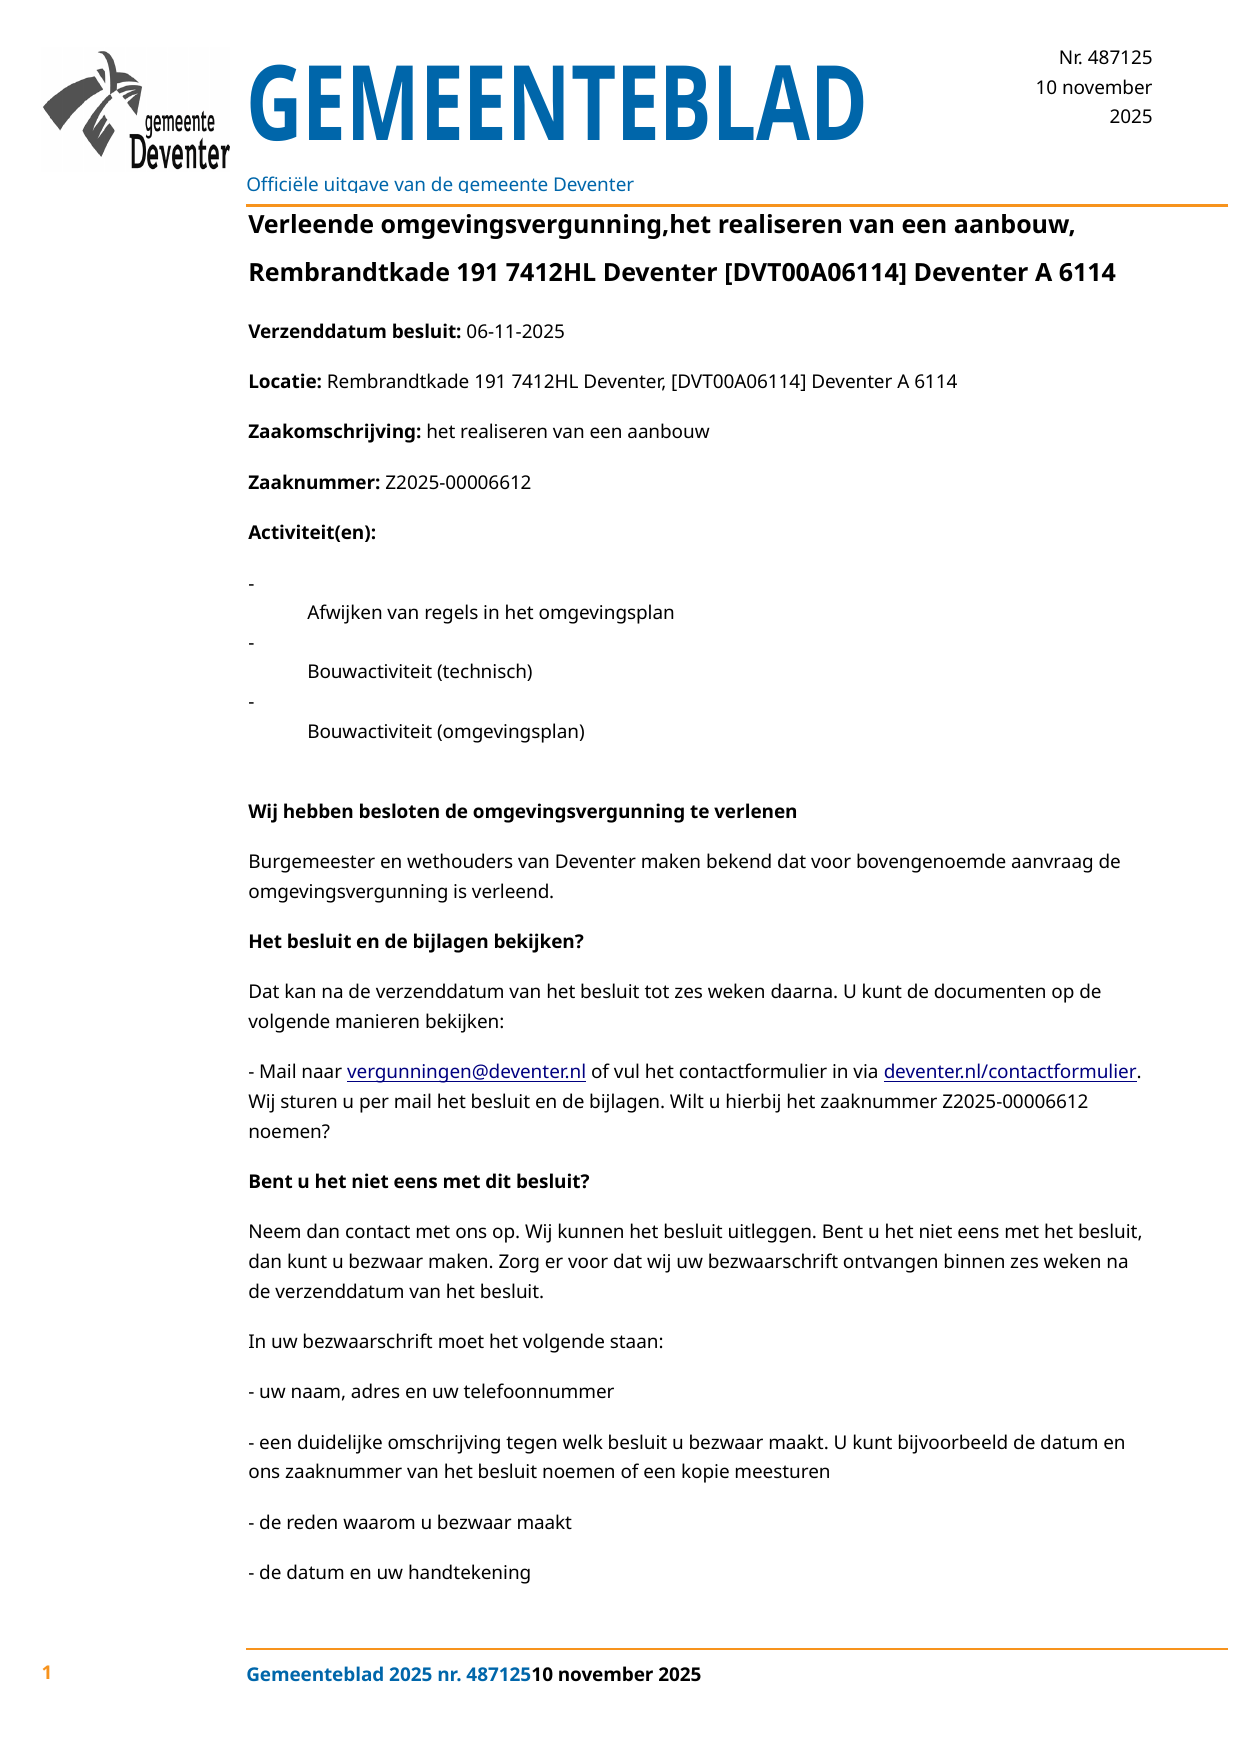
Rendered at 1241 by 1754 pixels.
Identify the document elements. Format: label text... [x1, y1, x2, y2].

text - de reden waarom u bezwaar maakt [248, 1509, 1152, 1535]
text - uw naam, adres en uw telefoonnummer [248, 1379, 1152, 1404]
text In uw bezwaarschrift moet het volgende staan: [248, 1328, 1152, 1354]
text Activiteit(en): [248, 519, 1152, 545]
text Locatie: Rembrandtkade 191 7412HL Deventer, [DVT00A06114] Deventer A 6114 [248, 368, 1152, 394]
text - Mail naar vergunningen@deventer.nl of vul het contactformulier in via deventer.nl/contactformulier. Wij sturen u per mail het besluit en de bijlagen. Wilt u hierbij het zaaknummer Z2025-00006612 noemen? [248, 1059, 1152, 1144]
list Bouwactiviteit (omgevingsplan) [248, 718, 1152, 744]
text Dat kan na de verzenddatum van het besluit tot zes weken daarna. U kunt de documenten op de volgende manieren bekijken: [248, 979, 1152, 1034]
text Het besluit en de bijlagen bekijken? [248, 928, 1152, 954]
text Zaaknummer: Z2025-00006612 [248, 469, 1152, 495]
text Verzenddatum besluit: 06-11-2025 [248, 318, 1152, 344]
list Afwijken van regels in het omgevingsplan [248, 599, 1152, 625]
text Neem dan contact met ons op. Wij kunnen het besluit uitleggen. Bent u het niet eens met het besluit, dan kunt u bezwaar maken. Zorg er voor dat wij uw bezwaarschrift ontvangen binnen zes weken na de verzenddatum van het besluit. [248, 1219, 1152, 1304]
text Bent u het niet eens met dit besluit? [248, 1168, 1152, 1194]
text - een duidelijke omschrijving tegen welk besluit u bezwaar maakt. U kunt bijvoorbeeld de datum en ons zaaknummer van het besluit noemen of een kopie meesturen [248, 1429, 1152, 1484]
text - de datum en uw handtekening [248, 1559, 1152, 1585]
list Bouwactiviteit (technisch) [248, 659, 1152, 684]
text Burgemeester en wethouders van Deventer maken bekend dat voor bovengenoemde aanvraag de omgevingsvergunning is verleend. [248, 848, 1152, 904]
text Zaakomschrijving: het realiseren van een aanbouw [248, 419, 1152, 444]
picture [41, 47, 231, 172]
text Wij hebben besloten de omgevingsvergunning te verlenen [248, 798, 1152, 824]
text Verleende omgevingsvergunning,het realiseren van een aanbouw, Rembrandtkade 191 7412HL Deventer [DVT00A06114] Deventer A 6114 [248, 207, 1152, 288]
